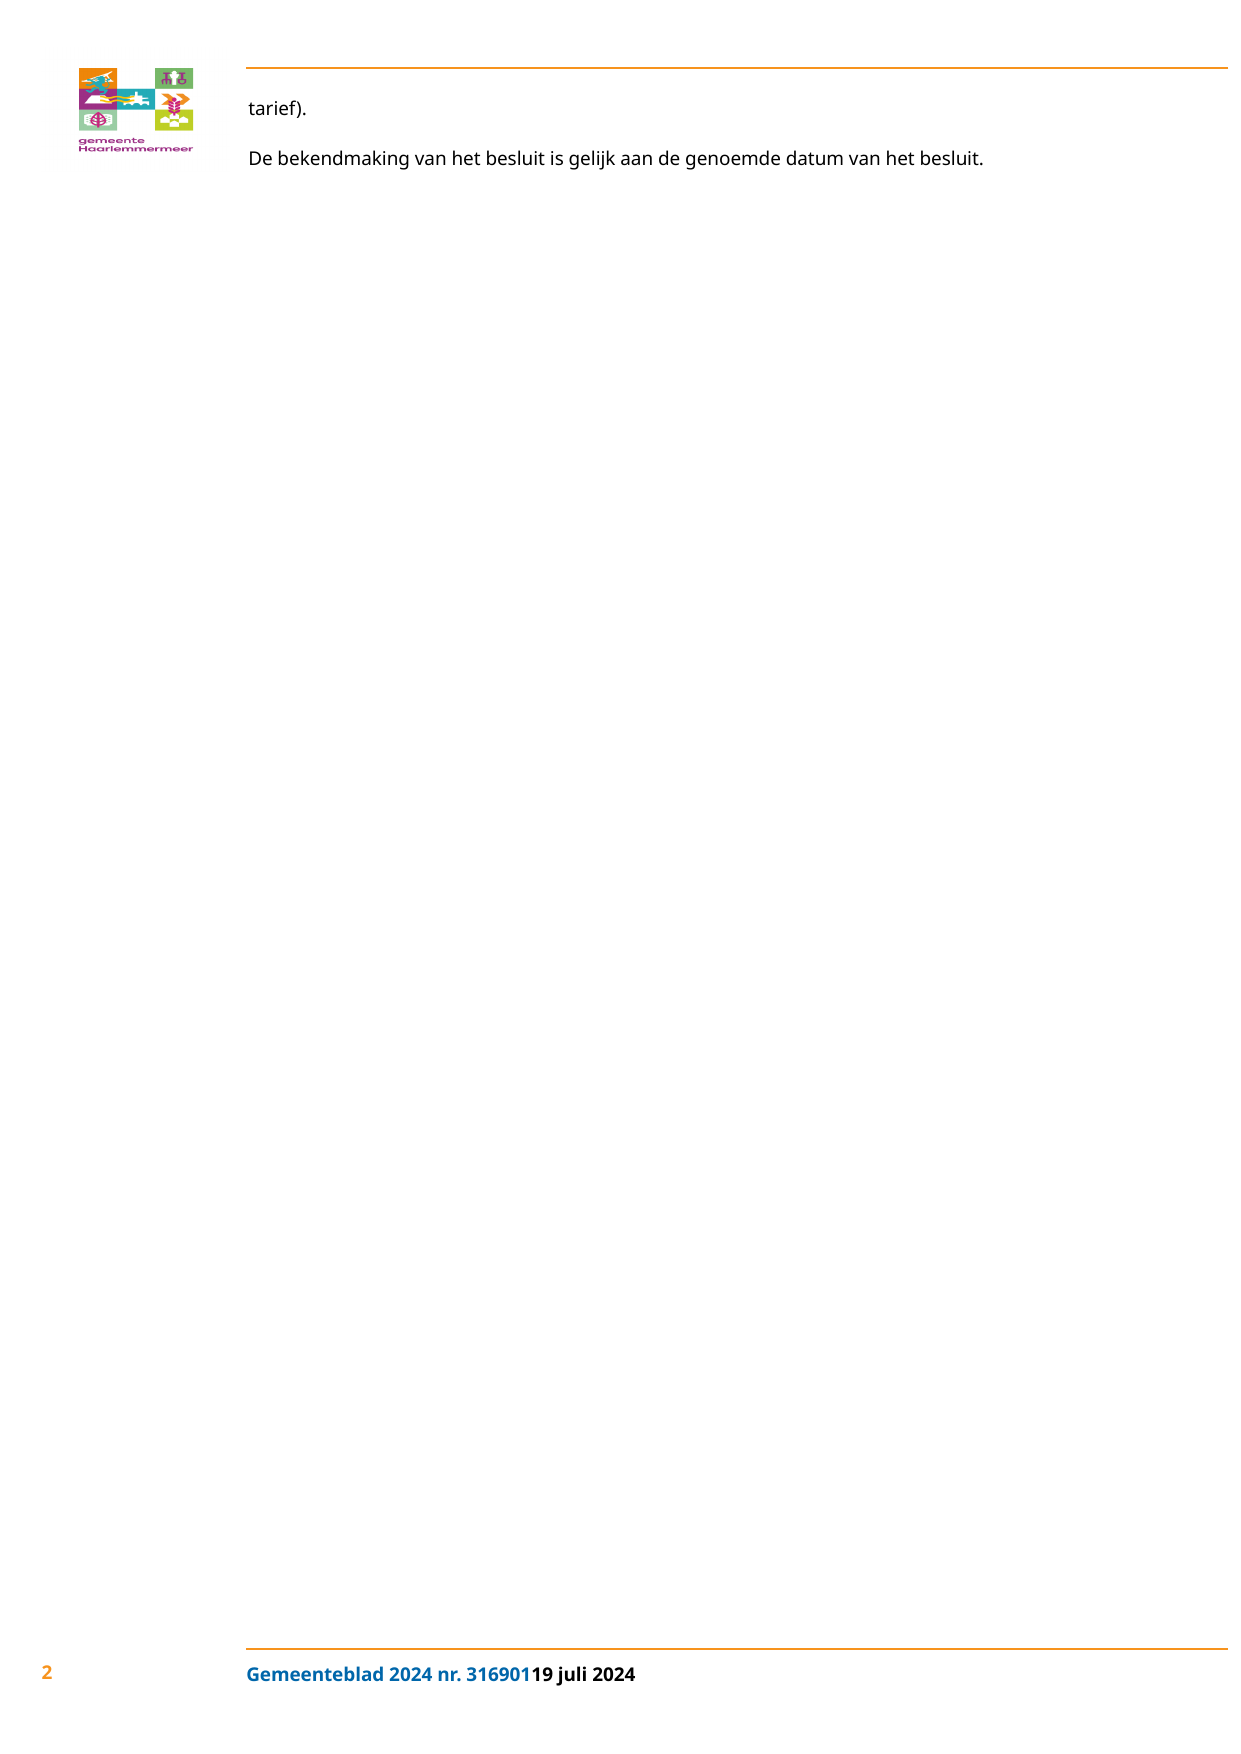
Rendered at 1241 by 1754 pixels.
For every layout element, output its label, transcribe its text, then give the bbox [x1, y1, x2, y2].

picture [41, 47, 231, 172]
text tarief). [248, 95, 1152, 121]
text De bekendmaking van het besluit is gelijk aan de genoemde datum van het besluit. [248, 145, 1152, 171]
